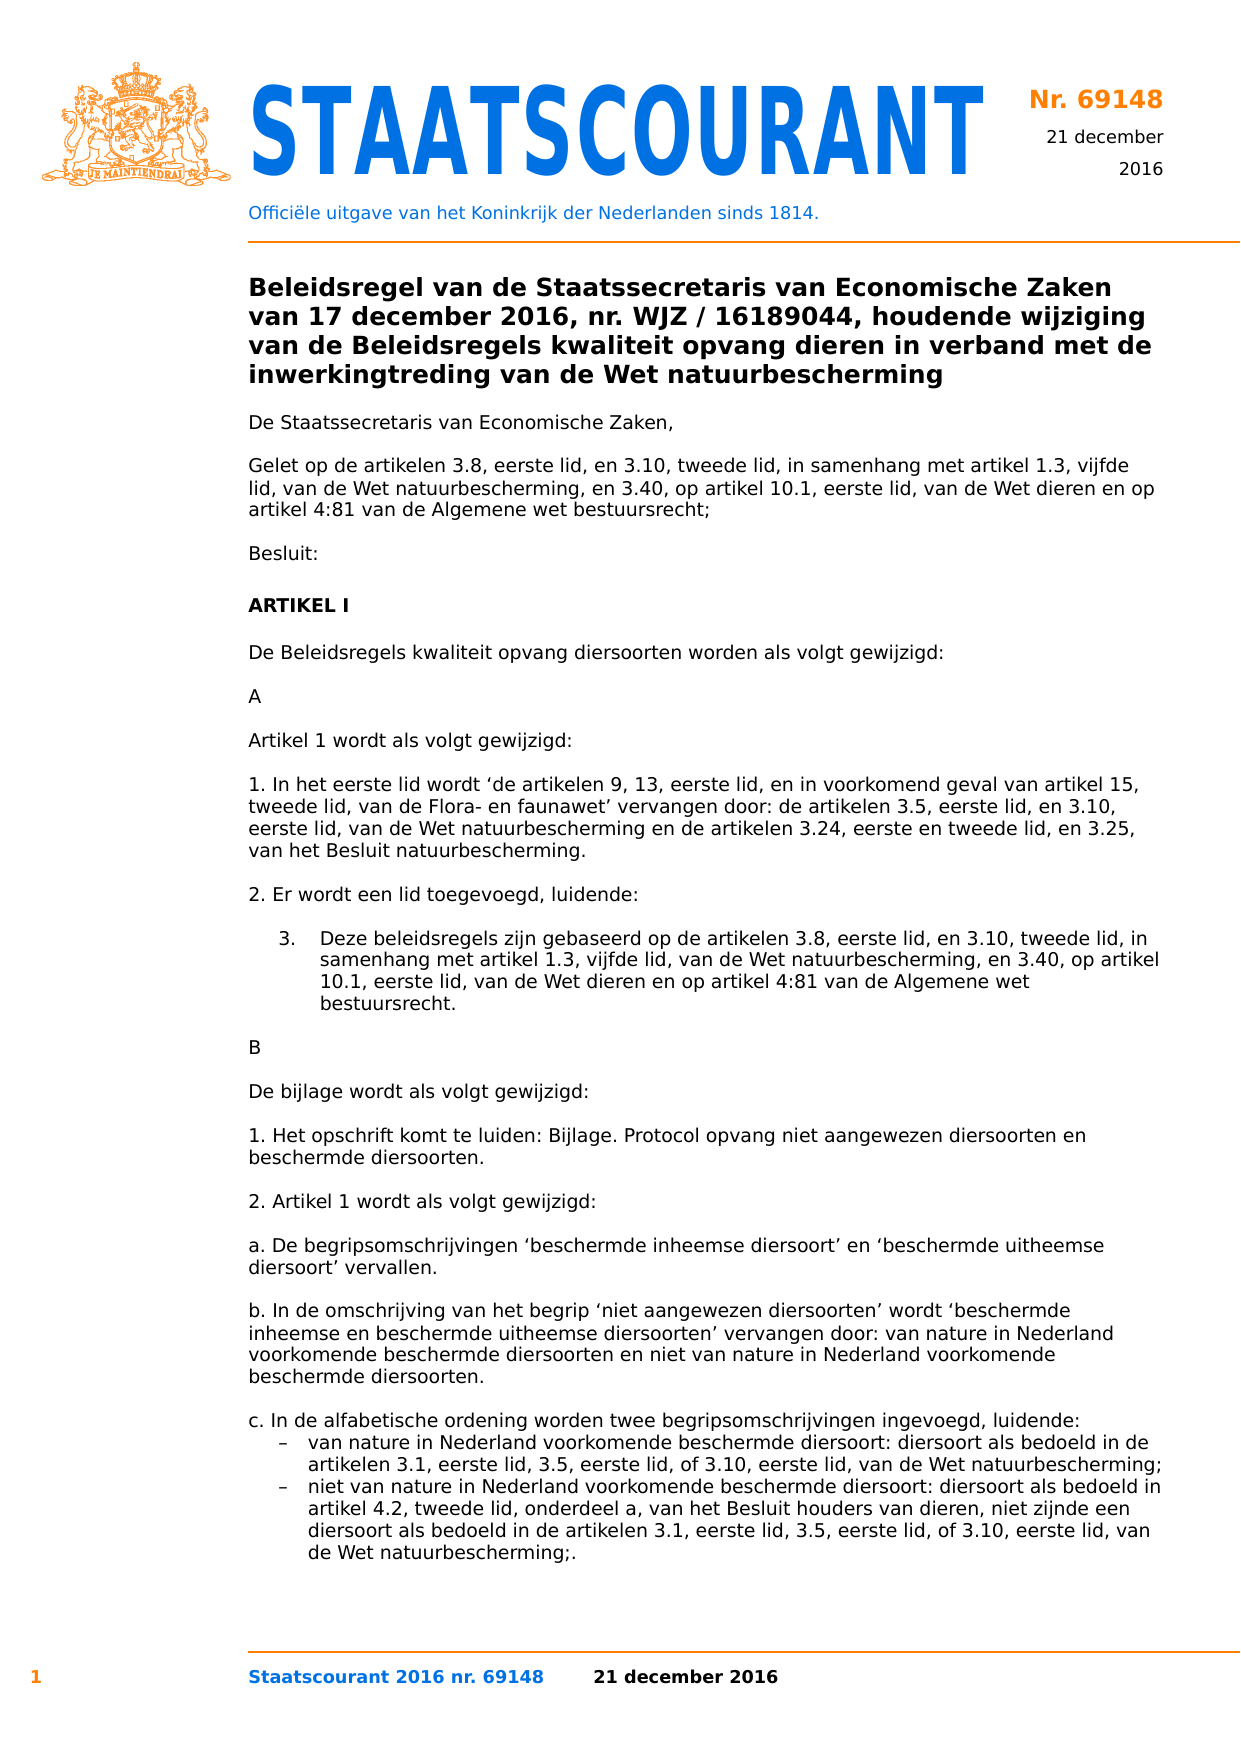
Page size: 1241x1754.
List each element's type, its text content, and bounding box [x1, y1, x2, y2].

text 1. In het eerste lid wordt ‘de artikelen 9, 13, eerste lid, en in voorkomend geval van artikel 15, tweede lid, van de Flora- en faunawet’ vervangen door: de artikelen 3.5, eerste lid, en 3.10, eerste lid, van de Wet natuurbescherming en de artikelen 3.24, eerste en tweede lid, en 3.25, van het Besluit natuurbescherming. [248, 774, 1163, 862]
table_cell 2016 [998, 153, 1240, 203]
subtitle Beleidsregel van de Staatssecretaris van Economische Zaken van 17 december 2016, nr. WJZ / 16189044, houdende wijziging van de Beleidsregels kwaliteit opvang dieren in verband met de inwerkingtreding van de Wet natuurbescherming [248, 273, 1163, 390]
table_cell Officiële uitgave van het Koninkrijk der Nederlanden sinds 1814. [248, 203, 1240, 241]
text De Beleidsregels kwaliteit opvang diersoorten worden als volgt gewijzigd: [248, 642, 1163, 664]
text A [248, 686, 1163, 708]
text – van nature in Nederland voorkomende beschermde diersoort: diersoort als bedoeld in de artikelen 3.1, eerste lid, 3.5, eerste lid, of 3.10, eerste lid, van de Wet natuurbescherming; [278, 1432, 1163, 1476]
text a. De begripsomschrijvingen ‘beschermde inheemse diersoort’ en ‘beschermde uitheemse diersoort’ vervallen. [248, 1234, 1163, 1278]
text Besluit: [248, 543, 1163, 565]
text De bijlage wordt als volgt gewijzigd: [248, 1081, 1163, 1103]
text 3. Deze beleidsregels zijn gebaseerd op de artikelen 3.8, eerste lid, en 3.10, tweede lid, in samenhang met artikel 1.3, vijfde lid, van de Wet natuurbescherming, en 3.40, op artikel 10.1, eerste lid, van de Wet dieren en op artikel 4:81 van de Algemene wet bestuursrecht. [278, 927, 1163, 1015]
text c. In de alfabetische ordening worden twee begripsomschrijvingen ingevoegd, luidende: [248, 1410, 1163, 1432]
text 2. Artikel 1 wordt als volgt gewijzigd: [248, 1191, 1163, 1213]
text Gelet op de artikelen 3.8, eerste lid, en 3.10, tweede lid, in samenhang met artikel 1.3, vijfde lid, van de Wet natuurbescherming, en 3.40, op artikel 10.1, eerste lid, van de Wet dieren en op artikel 4:81 van de Algemene wet bestuursrecht; [248, 455, 1163, 521]
table_header STAATSCOURANT [248, 62, 998, 203]
text B [248, 1037, 1163, 1059]
table_header Nr. 69148 [998, 62, 1240, 121]
text 1. Het opschrift komt te luiden: Bijlage. Protocol opvang niet aangewezen diersoorten en beschermde diersoorten. [248, 1125, 1163, 1169]
text 2. Er wordt een lid toegevoegd, luidende: [248, 883, 1163, 906]
text De Staatssecretaris van Economische Zaken, [248, 412, 1163, 433]
table_header [25, 62, 248, 241]
picture [41, 62, 231, 186]
table_cell 21 december [998, 121, 1240, 153]
subtitle ARTIKEL I [248, 595, 1163, 617]
text b. In de omschrijving van het begrip ‘niet aangewezen diersoorten’ wordt ‘beschermde inheemse en beschermde uitheemse diersoorten’ vervangen door: van nature in Nederland voorkomende beschermde diersoorten en niet van nature in Nederland voorkomende beschermde diersoorten. [248, 1300, 1163, 1388]
text Artikel 1 wordt als volgt gewijzigd: [248, 730, 1163, 752]
text – niet van nature in Nederland voorkomende beschermde diersoort: diersoort als bedoeld in artikel 4.2, tweede lid, onderdeel a, van het Besluit houders van dieren, niet zijnde een diersoort als bedoeld in de artikelen 3.1, eerste lid, 3.5, eerste lid, of 3.10, eerste lid, van de Wet natuurbescherming;. [278, 1476, 1163, 1564]
